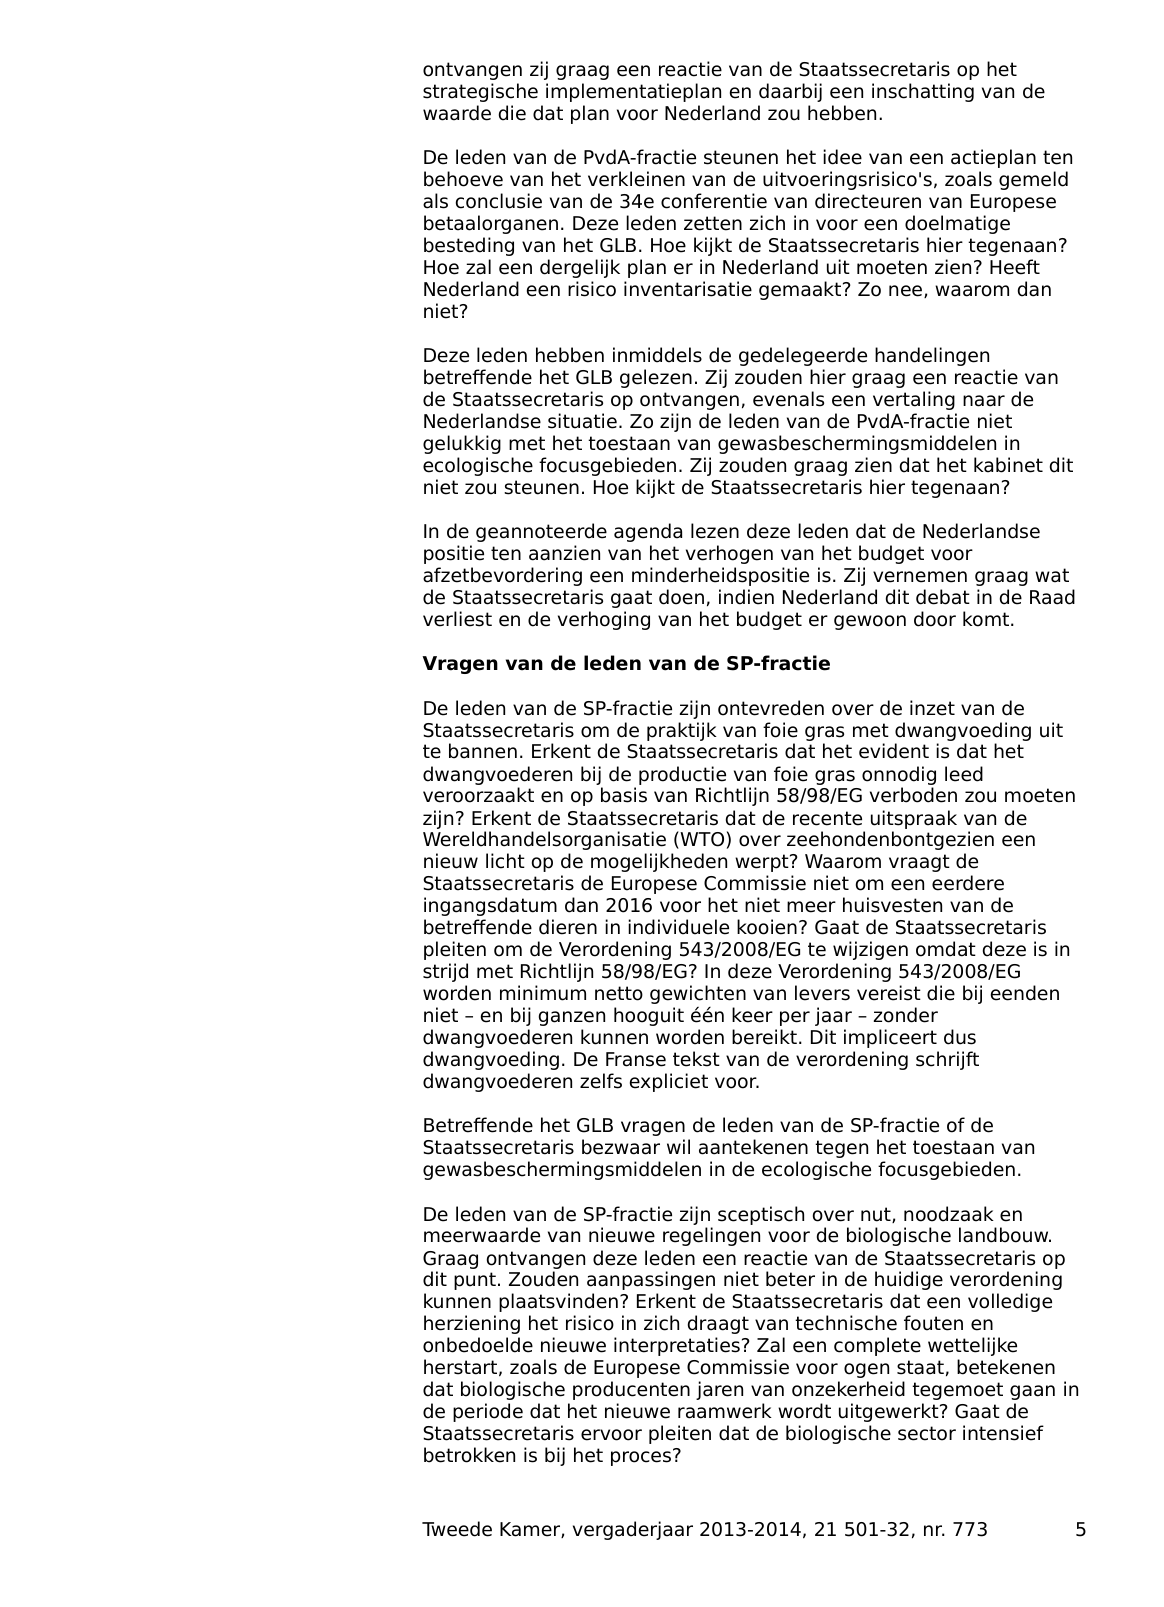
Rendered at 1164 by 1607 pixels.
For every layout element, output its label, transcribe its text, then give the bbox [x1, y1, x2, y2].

text In de geannoteerde agenda lezen deze leden dat de Nederlandse positie ten aanzien van het verhogen van het budget voor afzetbevordering een minderheidspositie is. Zij vernemen graag wat de Staatssecretaris gaat doen, indien Nederland dit debat in de Raad verliest en de verhoging van het budget er gewoon door komt. [422, 521, 1087, 631]
text Betreffende het GLB vragen de leden van de SP-fractie of de Staatssecretaris bezwaar wil aantekenen tegen het toestaan van gewasbeschermingsmiddelen in de ecologische focusgebieden. [422, 1115, 1087, 1181]
text ontvangen zij graag een reactie van de Staatssecretaris op het strategische implementatieplan en daarbij een inschatting van de waarde die dat plan voor Nederland zou hebben. [422, 59, 1087, 125]
text Deze leden hebben inmiddels de gedelegeerde handelingen betreffende het GLB gelezen. Zij zouden hier graag een reactie van de Staatssecretaris op ontvangen, evenals een vertaling naar de Nederlandse situatie. Zo zijn de leden van de PvdA-fractie niet gelukkig met het toestaan van gewasbeschermingsmiddelen in ecologische focusgebieden. Zij zouden graag zien dat het kabinet dit niet zou steunen. Hoe kijkt de Staatssecretaris hier tegenaan? [422, 345, 1087, 499]
text De leden van de SP-fractie zijn sceptisch over nut, noodzaak en meerwaarde van nieuwe regelingen voor de biologische landbouw. Graag ontvangen deze leden een reactie van de Staatssecretaris op dit punt. Zouden aanpassingen niet beter in de huidige verordening kunnen plaatsvinden? Erkent de Staatssecretaris dat een volledige herziening het risico in zich draagt van technische fouten en onbedoelde nieuwe interpretaties? Zal een complete wettelijke herstart, zoals de Europese Commissie voor ogen staat, betekenen dat biologische producenten jaren van onzekerheid tegemoet gaan in de periode dat het nieuwe raamwerk wordt uitgewerkt? Gaat de Staatssecretaris ervoor pleiten dat de biologische sector intensief betrokken is bij het proces? [422, 1203, 1087, 1467]
subtitle Vragen van de leden van de SP-fractie [422, 653, 1087, 675]
text De leden van de SP-fractie zijn ontevreden over de inzet van de Staatssecretaris om de praktijk van foie gras met dwangvoeding uit te bannen. Erkent de Staatssecretaris dat het evident is dat het dwangvoederen bij de productie van foie gras onnodig leed veroorzaakt en op basis van Richtlijn 58/98/EG verboden zou moeten zijn? Erkent de Staatssecretaris dat de recente uitspraak van de Wereldhandelsorganisatie (WTO) over zeehondenbontgezien een nieuw licht op de mogelijkheden werpt? Waarom vraagt de Staatssecretaris de Europese Commissie niet om een eerdere ingangsdatum dan 2016 voor het niet meer huisvesten van de betreffende dieren in individuele kooien? Gaat de Staatssecretaris pleiten om de Verordening 543/2008/EG te wijzigen omdat deze is in strijd met Richtlijn 58/98/EG? In deze Verordening 543/2008/EG worden minimum netto gewichten van levers vereist die bij eenden niet – en bij ganzen hooguit één keer per jaar – zonder dwangvoederen kunnen worden bereikt. Dit impliceert dus dwangvoeding. De Franse tekst van de verordening schrijft dwangvoederen zelfs expliciet voor. [422, 697, 1087, 1093]
text De leden van de PvdA-fractie steunen het idee van een actieplan ten behoeve van het verkleinen van de uitvoeringsrisico's, zoals gemeld als conclusie van de 34e conferentie van directeuren van Europese betaalorganen. Deze leden zetten zich in voor een doelmatige besteding van het GLB. Hoe kijkt de Staatssecretaris hier tegenaan? Hoe zal een dergelijk plan er in Nederland uit moeten zien? Heeft Nederland een risico inventarisatie gemaakt? Zo nee, waarom dan niet? [422, 147, 1087, 323]
